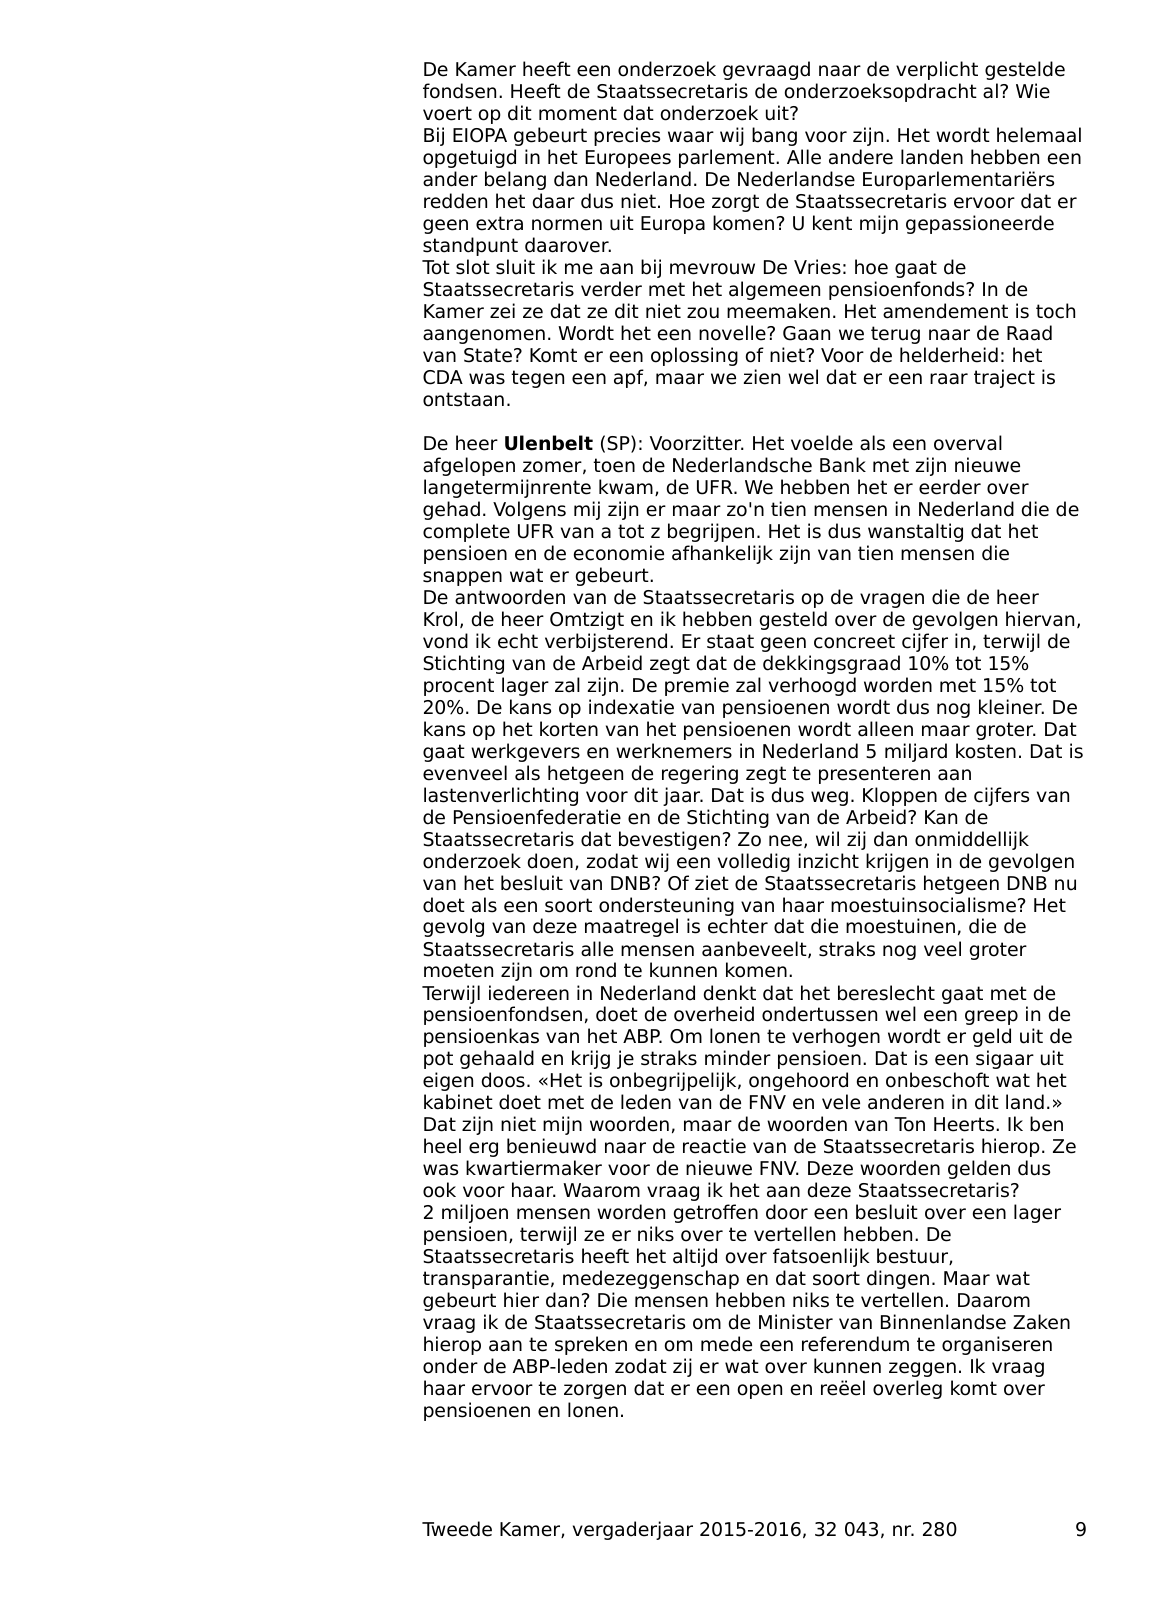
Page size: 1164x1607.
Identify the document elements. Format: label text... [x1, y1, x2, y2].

text De heer Ulenbelt (SP): Voorzitter. Het voelde als een overval afgelopen zomer, toen de Nederlandsche Bank met zijn nieuwe langetermijnrente kwam, de UFR. We hebben het er eerder over gehad. Volgens mij zijn er maar zo'n tien mensen in Nederland die de complete UFR van a tot z begrijpen. Het is dus wanstaltig dat het pensioen en de economie afhankelijk zijn van tien mensen die snappen wat er gebeurt. [422, 433, 1087, 587]
text De antwoorden van de Staatssecretaris op de vragen die de heer Krol, de heer Omtzigt en ik hebben gesteld over de gevolgen hiervan, vond ik echt verbijsterend. Er staat geen concreet cijfer in, terwijl de Stichting van de Arbeid zegt dat de dekkingsgraad 10% tot 15% procent lager zal zijn. De premie zal verhoogd worden met 15% tot 20%. De kans op indexatie van pensioenen wordt dus nog kleiner. De kans op het korten van het pensioenen wordt alleen maar groter. Dat gaat werkgevers en werknemers in Nederland 5 miljard kosten. Dat is evenveel als hetgeen de regering zegt te presenteren aan lastenverlichting voor dit jaar. Dat is dus weg. Kloppen de cijfers van de Pensioenfederatie en de Stichting van de Arbeid? Kan de Staatssecretaris dat bevestigen? Zo nee, wil zij dan onmiddellijk onderzoek doen, zodat wij een volledig inzicht krijgen in de gevolgen van het besluit van DNB? Of ziet de Staatssecretaris hetgeen DNB nu doet als een soort ondersteuning van haar moestuinsocialisme? Het gevolg van deze maatregel is echter dat die moestuinen, die de Staatssecretaris alle mensen aanbeveelt, straks nog veel groter moeten zijn om rond te kunnen komen. [422, 587, 1087, 982]
text De Kamer heeft een onderzoek gevraagd naar de verplicht gestelde fondsen. Heeft de Staatssecretaris de onderzoeksopdracht al? Wie voert op dit moment dat onderzoek uit? [422, 59, 1087, 125]
text Bij EIOPA gebeurt precies waar wij bang voor zijn. Het wordt helemaal opgetuigd in het Europees parlement. Alle andere landen hebben een ander belang dan Nederland. De Nederlandse Europarlementariërs redden het daar dus niet. Hoe zorgt de Staatssecretaris ervoor dat er geen extra normen uit Europa komen? U kent mijn gepassioneerde standpunt daarover. [422, 125, 1087, 257]
text Terwijl iedereen in Nederland denkt dat het bereslecht gaat met de pensioenfondsen, doet de overheid ondertussen wel een greep in de pensioenkas van het ABP. Om lonen te verhogen wordt er geld uit de pot gehaald en krijg je straks minder pensioen. Dat is een sigaar uit eigen doos. «Het is onbegrijpelijk, ongehoord en onbeschoft wat het kabinet doet met de leden van de FNV en vele anderen in dit land.» Dat zijn niet mijn woorden, maar de woorden van Ton Heerts. Ik ben heel erg benieuwd naar de reactie van de Staatssecretaris hierop. Ze was kwartiermaker voor de nieuwe FNV. Deze woorden gelden dus ook voor haar. Waarom vraag ik het aan deze Staatssecretaris? 2 miljoen mensen worden getroffen door een besluit over een lager pensioen, terwijl ze er niks over te vertellen hebben. De Staatssecretaris heeft het altijd over fatsoenlijk bestuur, transparantie, medezeggenschap en dat soort dingen. Maar wat gebeurt hier dan? Die mensen hebben niks te vertellen. Daarom vraag ik de Staatssecretaris om de Minister van Binnenlandse Zaken hierop aan te spreken en om mede een referendum te organiseren onder de ABP-leden zodat zij er wat over kunnen zeggen. Ik vraag haar ervoor te zorgen dat er een open en reëel overleg komt over pensioenen en lonen. [422, 982, 1087, 1422]
text Tot slot sluit ik me aan bij mevrouw De Vries: hoe gaat de Staatssecretaris verder met het algemeen pensioenfonds? In de Kamer zei ze dat ze dit niet zou meemaken. Het amendement is toch aangenomen. Wordt het een novelle? Gaan we terug naar de Raad van State? Komt er een oplossing of niet? Voor de helderheid: het CDA was tegen een apf, maar we zien wel dat er een raar traject is ontstaan. [422, 257, 1087, 411]
